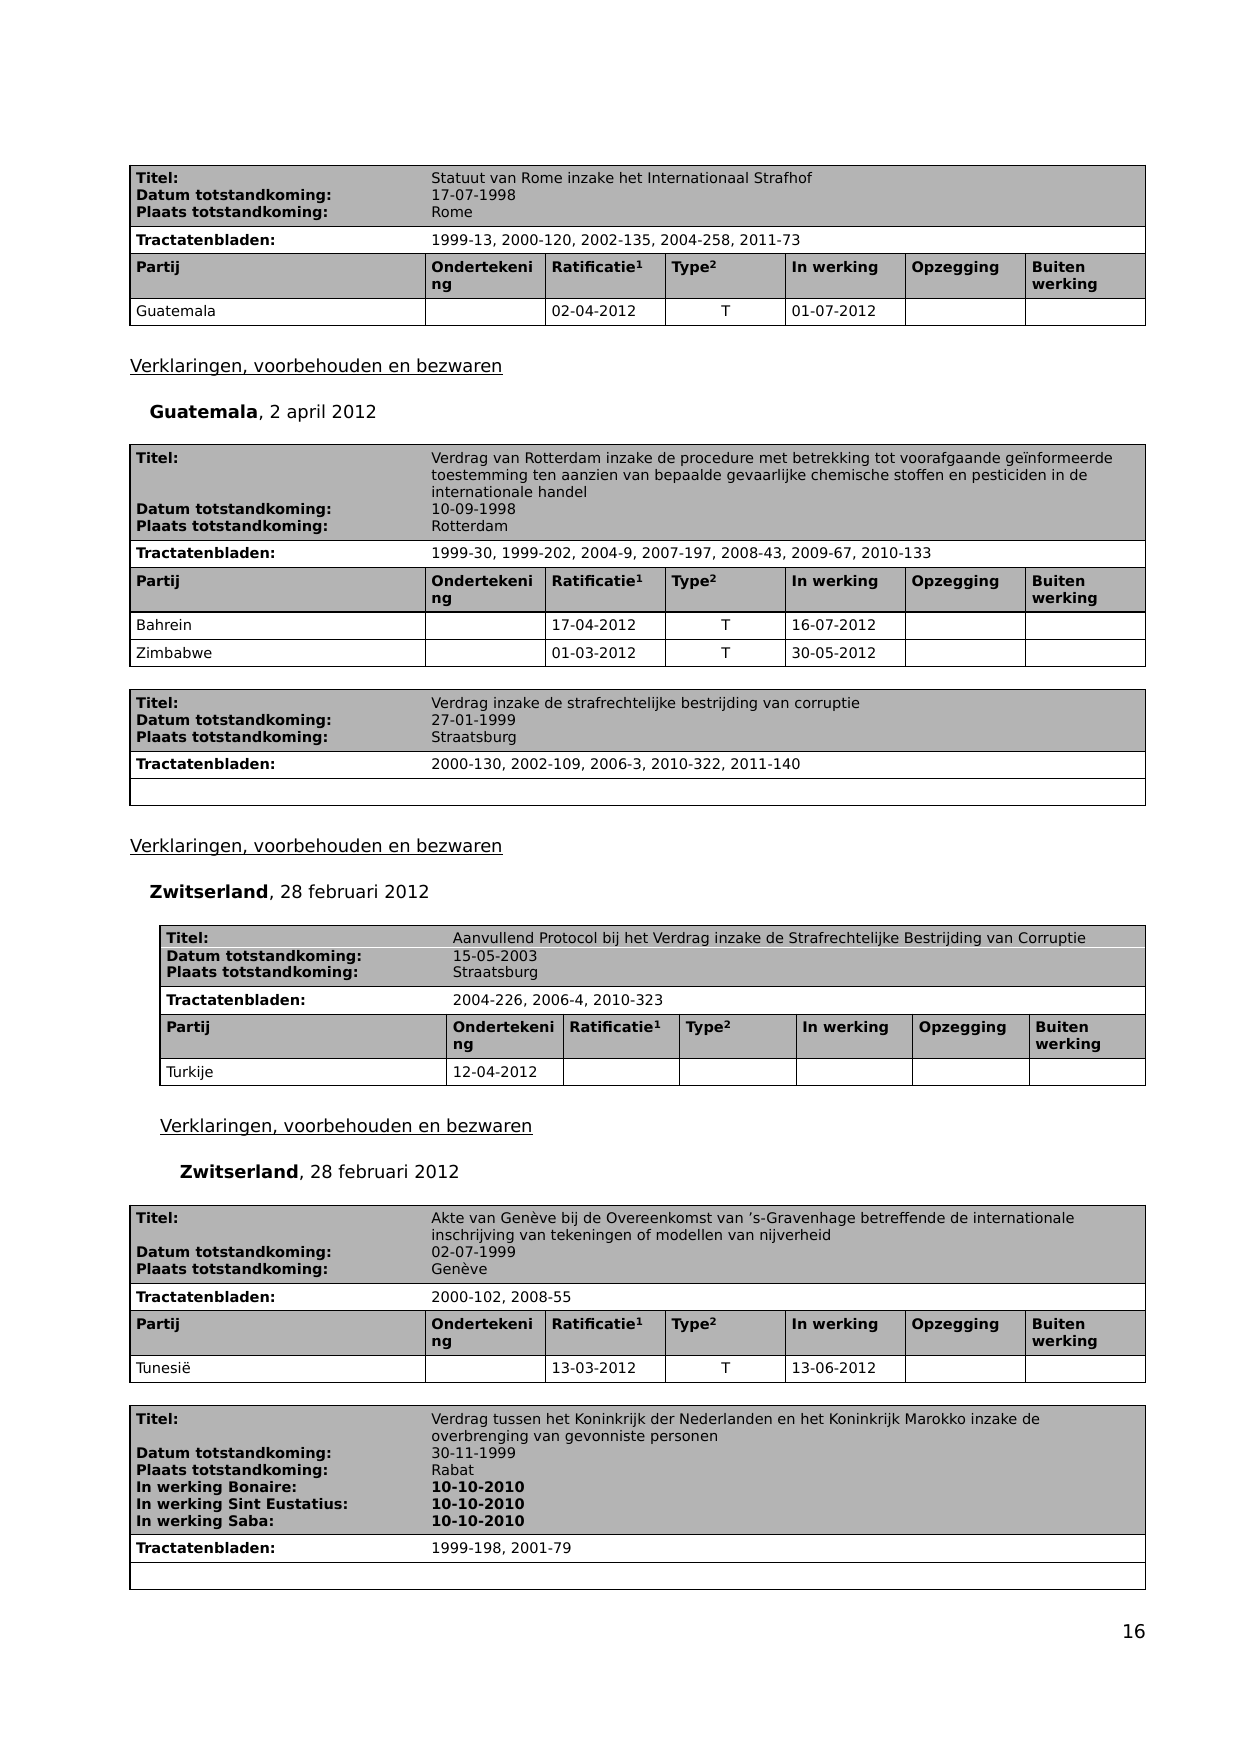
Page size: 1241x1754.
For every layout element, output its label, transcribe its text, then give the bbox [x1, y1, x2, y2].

table_cell 17-07-1998 [425, 187, 1145, 204]
table_cell 10-10-2010 [425, 1496, 1145, 1513]
table_cell Buiten werking [1030, 1015, 1145, 1058]
table_header Titel: [131, 1206, 425, 1244]
table_cell Type2 [666, 568, 785, 611]
table_cell [1026, 640, 1145, 666]
table_cell [426, 299, 545, 325]
table_cell 10-10-2010 [425, 1513, 1145, 1534]
table_cell Plaats totstandkoming: [131, 518, 425, 540]
table_cell Rotterdam [425, 518, 1145, 540]
table_cell [906, 640, 1025, 666]
table_cell [1030, 1059, 1145, 1085]
subtitle Verklaringen, voorbehouden en bezwaren [130, 836, 1146, 857]
table_cell Ondertekening [447, 1015, 563, 1058]
table_cell Partij [131, 568, 425, 611]
table_cell 1999-13, 2000-120, 2002-135, 2004-258, 2011-73 [425, 227, 1145, 253]
table_cell Datum totstandkoming: [131, 1445, 425, 1462]
table_cell [1026, 613, 1145, 639]
table_cell [426, 613, 545, 639]
table_cell In werking [786, 1311, 905, 1355]
table_cell 30-05-2012 [786, 640, 905, 666]
table_cell T [666, 1356, 785, 1382]
table_header Titel: [131, 166, 425, 187]
table_cell Rabat [425, 1462, 1145, 1479]
table_cell [131, 1563, 1145, 1589]
table_cell 02-07-1999 [425, 1244, 1145, 1261]
table_cell 13-03-2012 [546, 1356, 665, 1382]
table_cell Tunesië [131, 1356, 425, 1382]
table_cell 1999-198, 2001-79 [425, 1535, 1145, 1562]
table_header Akte van Genève bij de Overeenkomst van ’s-Gravenhage betreffende de internationale inschrijving van tekeningen of modellen van nijverheid [425, 1206, 1145, 1244]
table_cell T [666, 640, 785, 666]
table_cell T [666, 299, 785, 325]
table_cell Guatemala [131, 299, 425, 325]
table_cell Ratificatie1 [564, 1015, 679, 1058]
table_cell Opzegging [906, 1311, 1025, 1355]
table_cell 10-10-2010 [425, 1479, 1145, 1496]
table_cell Datum totstandkoming: [131, 1244, 425, 1261]
table_cell Plaats totstandkoming: [131, 204, 425, 226]
table_cell 30-11-1999 [425, 1445, 1145, 1462]
table_cell [906, 1356, 1025, 1382]
table_cell Tractatenbladen: [131, 752, 425, 778]
table_cell 12-04-2012 [447, 1059, 563, 1085]
table_cell Straatsburg [425, 729, 1145, 751]
table_cell Tractatenbladen: [131, 541, 425, 567]
table_cell Buiten werking [1026, 254, 1145, 298]
table_cell [564, 1059, 679, 1085]
table_cell In werking Saba: [131, 1513, 425, 1534]
table_cell Ratificatie1 [546, 1311, 665, 1355]
table_cell Zimbabwe [131, 640, 425, 666]
table_cell Opzegging [906, 254, 1025, 298]
table_cell Partij [131, 254, 425, 298]
text Guatemala, 2 april 2012 [130, 402, 1146, 422]
table_cell [1026, 299, 1145, 325]
table_cell [426, 1356, 545, 1382]
table_cell Partij [161, 1015, 446, 1058]
table_cell Rome [425, 204, 1145, 226]
table_cell Turkije [161, 1059, 446, 1085]
table_cell 17-04-2012 [546, 613, 665, 639]
table_cell [906, 613, 1025, 639]
table_cell 13-06-2012 [786, 1356, 905, 1382]
table_cell Ratificatie1 [546, 568, 665, 611]
table_cell Type2 [666, 1311, 785, 1355]
table_header Titel: [131, 690, 425, 712]
table_cell Tractatenbladen: [131, 1284, 425, 1310]
table_header Statuut van Rome inzake het Internationaal Strafhof [425, 166, 1145, 187]
table_cell [1026, 1356, 1145, 1382]
table_cell [906, 299, 1025, 325]
table_cell Genève [425, 1261, 1145, 1283]
table_cell Plaats totstandkoming: [161, 964, 447, 986]
table_cell Buiten werking [1026, 1311, 1145, 1355]
table_cell 2000-102, 2008-55 [425, 1284, 1145, 1310]
table_cell 2004-226, 2006-4, 2010-323 [447, 987, 1145, 1013]
table_header Verdrag inzake de strafrechtelijke bestrijding van corruptie [425, 690, 1145, 712]
table_cell In werking [786, 568, 905, 611]
table_cell 02-04-2012 [546, 299, 665, 325]
table_header Titel: [161, 926, 447, 947]
table_cell Ondertekening [426, 254, 545, 298]
table_cell Plaats totstandkoming: [131, 1462, 425, 1479]
table_cell [426, 640, 545, 666]
table_cell In werking Sint Eustatius: [131, 1496, 425, 1513]
subtitle Verklaringen, voorbehouden en bezwaren [130, 356, 1146, 377]
table_cell 2000-130, 2002-109, 2006-3, 2010-322, 2011-140 [425, 752, 1145, 778]
table_cell T [666, 613, 785, 639]
table_cell 27-01-1999 [425, 712, 1145, 729]
table_cell In werking Bonaire: [131, 1479, 425, 1496]
table_header Verdrag van Rotterdam inzake de procedure met betrekking tot voorafgaande geïnformeerde toestemming ten aanzien van bepaalde gevaarlijke chemische stoffen en pesticiden in de internationale handel [425, 445, 1145, 501]
table_cell Buiten werking [1026, 568, 1145, 611]
table_cell Partij [131, 1311, 425, 1355]
table_cell Bahrein [131, 613, 425, 639]
table_cell 15-05-2003 [447, 948, 1145, 964]
table_cell Datum totstandkoming: [161, 948, 447, 964]
subtitle Verklaringen, voorbehouden en bezwaren [160, 1116, 1146, 1137]
table_cell [797, 1059, 912, 1085]
table_header Titel: [131, 445, 425, 501]
table_cell Plaats totstandkoming: [131, 729, 425, 751]
table_cell [131, 779, 1145, 805]
table_cell Ondertekening [426, 568, 545, 611]
table_cell 01-03-2012 [546, 640, 665, 666]
table_cell Type2 [666, 254, 785, 298]
text Zwitserland, 28 februari 2012 [130, 882, 1146, 903]
table_cell 16-07-2012 [786, 613, 905, 639]
table_cell Datum totstandkoming: [131, 187, 425, 204]
table_cell 10-09-1998 [425, 501, 1145, 518]
table_cell Datum totstandkoming: [131, 501, 425, 518]
table_cell In werking [786, 254, 905, 298]
table_cell 1999-30, 1999-202, 2004-9, 2007-197, 2008-43, 2009-67, 2010-133 [425, 541, 1145, 567]
table_cell Opzegging [906, 568, 1025, 611]
table_cell Opzegging [913, 1015, 1029, 1058]
table_cell [680, 1059, 796, 1085]
table_cell Tractatenbladen: [131, 1535, 425, 1562]
table_cell Ondertekening [426, 1311, 545, 1355]
table_cell Straatsburg [447, 964, 1145, 986]
text Zwitserland, 28 februari 2012 [160, 1162, 1146, 1183]
table_cell Type2 [680, 1015, 796, 1058]
table_cell Tractatenbladen: [131, 227, 425, 253]
table_cell 01-07-2012 [786, 299, 905, 325]
table_cell [913, 1059, 1029, 1085]
table_header Verdrag tussen het Koninkrijk der Nederlanden en het Koninkrijk Marokko inzake de overbrenging van gevonniste personen [425, 1406, 1145, 1445]
table_header Titel: [131, 1406, 425, 1445]
table_cell In werking [797, 1015, 912, 1058]
table_cell Ratificatie1 [546, 254, 665, 298]
table_cell Plaats totstandkoming: [131, 1261, 425, 1283]
table_header Aanvullend Protocol bij het Verdrag inzake de Strafrechtelijke Bestrijding van Corruptie [447, 926, 1145, 947]
table_cell Tractatenbladen: [161, 987, 447, 1013]
table_cell Datum totstandkoming: [131, 712, 425, 729]
